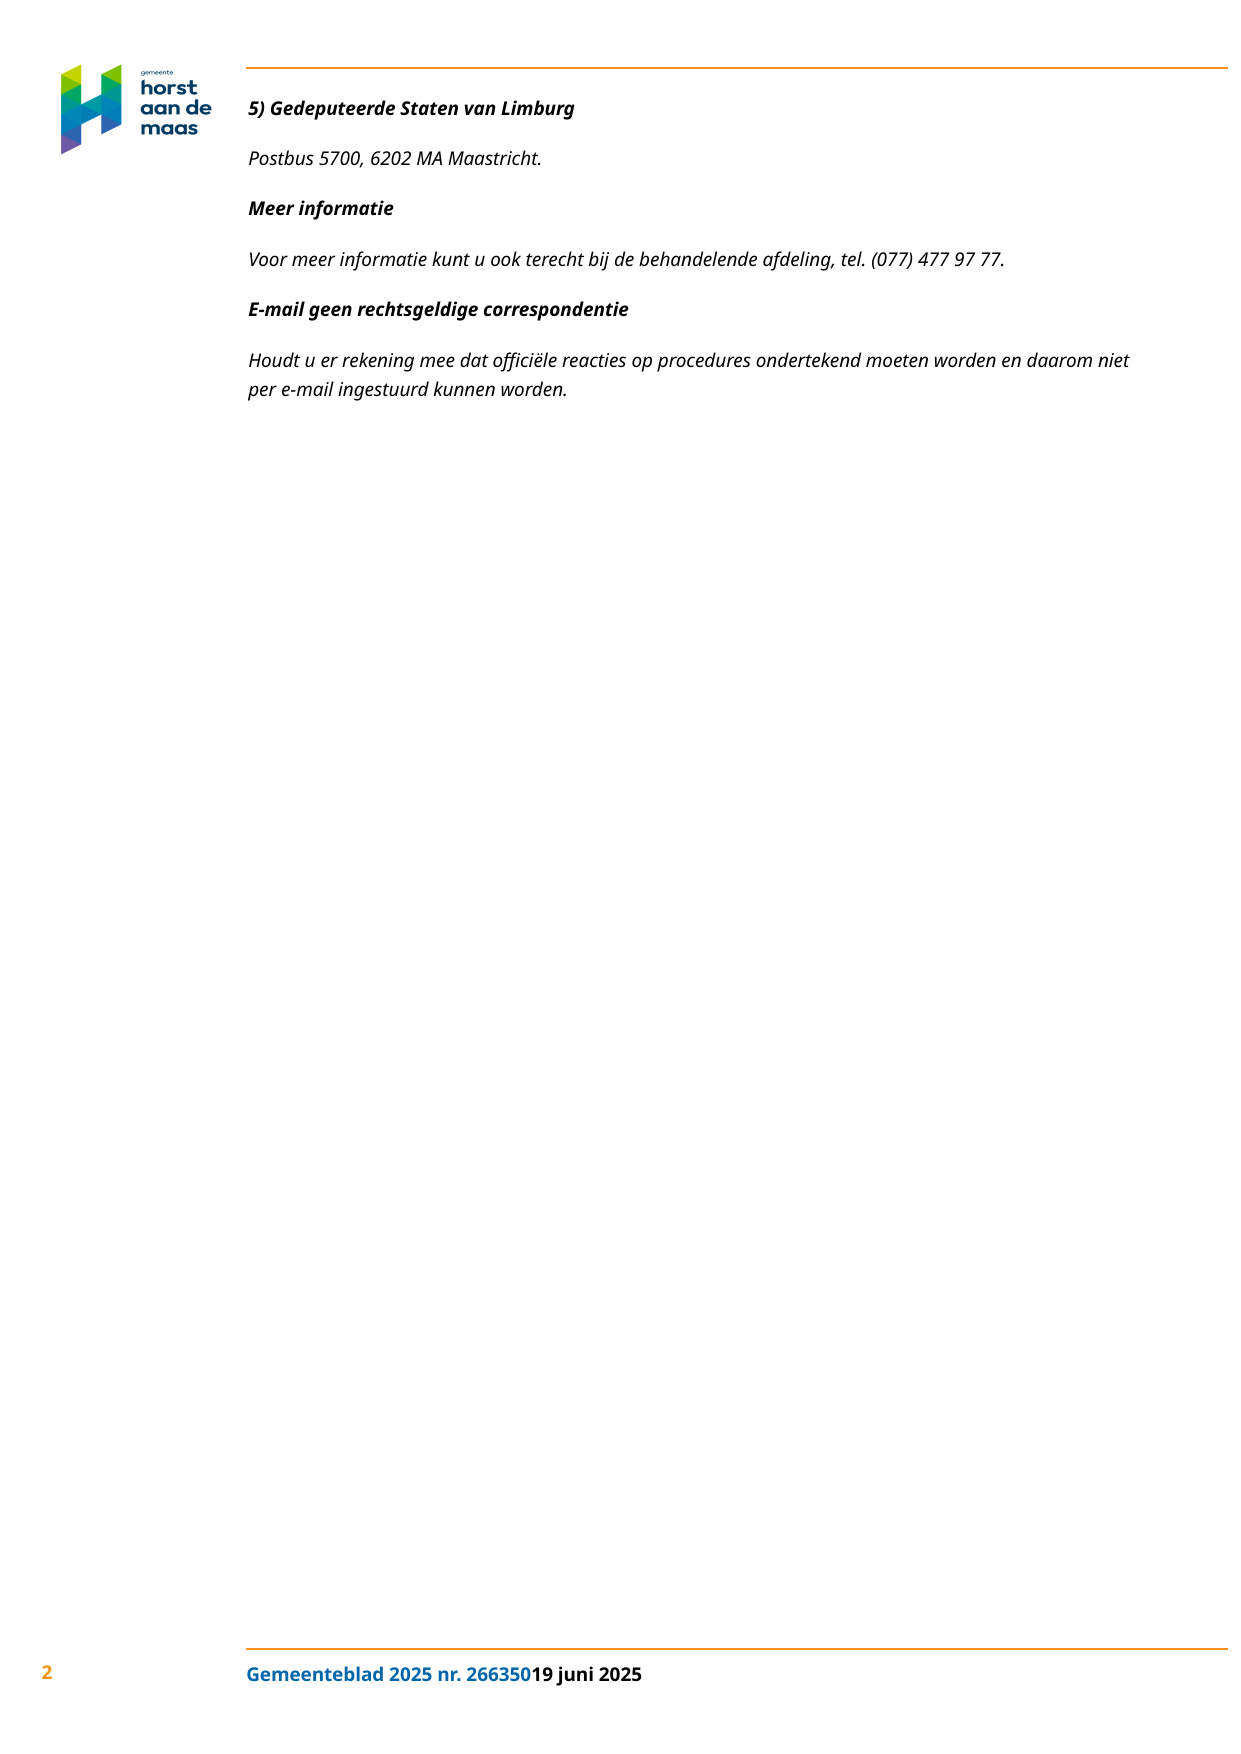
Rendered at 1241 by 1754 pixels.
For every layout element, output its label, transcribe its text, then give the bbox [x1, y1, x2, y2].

text Voor meer informatie kunt u ook terecht bij de behandelende afdeling, tel. (077) 477 97 77. [248, 246, 1152, 272]
text 5) Gedeputeerde Staten van Limburg [248, 95, 1152, 121]
text Postbus 5700, 6202 MA Maastricht. [248, 145, 1152, 171]
text Houdt u er rekening mee dat officiële reacties op procedures ondertekend moeten worden en daarom niet per e-mail ingestuurd kunnen worden. [248, 347, 1152, 402]
text E-mail geen rechtsgeldige correspondentie [248, 296, 1152, 322]
text Meer informatie [248, 196, 1152, 221]
picture [41, 47, 231, 172]
